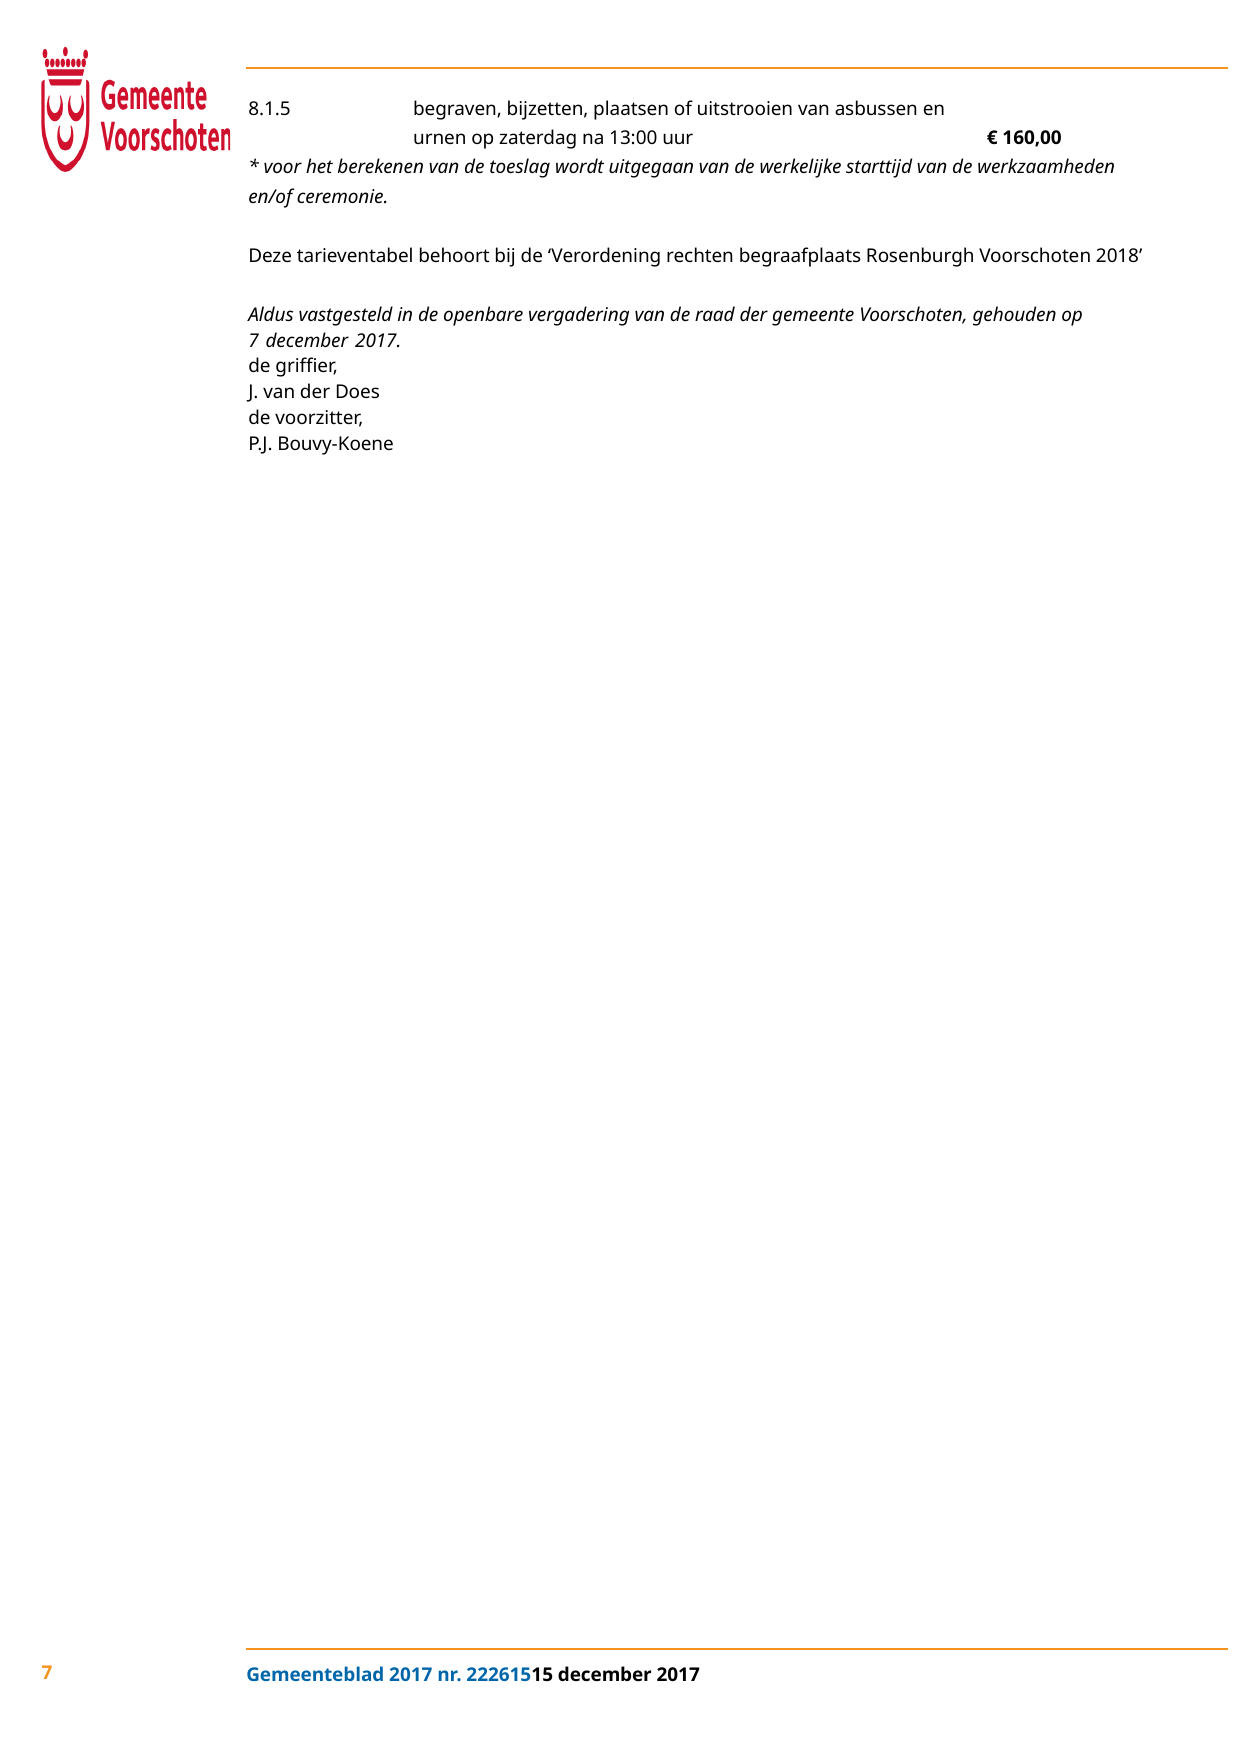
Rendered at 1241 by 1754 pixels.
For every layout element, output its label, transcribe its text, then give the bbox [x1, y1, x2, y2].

text * voor het berekenen van de toeslag wordt uitgegaan van de werkelijke starttijd van de werkzaamheden en/of ceremonie. [248, 153, 1152, 209]
table_cell begraven, bijzetten, plaatsen of uitstrooien van asbussen en urnen op zaterdag na 13:00 uur [413, 95, 987, 150]
text de voorzitter, [248, 404, 1152, 430]
text Deze tarieventabel behoort bij de ‘Verordening rechten begraafplaats Rosenburgh Voorschoten 2018’ [248, 242, 1152, 268]
table_cell 8.1.5 [248, 95, 413, 150]
table_cell € 160,00 [987, 95, 1152, 150]
text de griffier, [248, 353, 1152, 378]
text Aldus vastgesteld in de openbare vergadering van de raad der gemeente Voorschoten, gehouden op 7 december 2017. [248, 301, 1152, 353]
text J. van der Does [248, 378, 1152, 404]
picture [41, 47, 231, 172]
text P.J. Bouvy-Koene [248, 430, 1152, 456]
